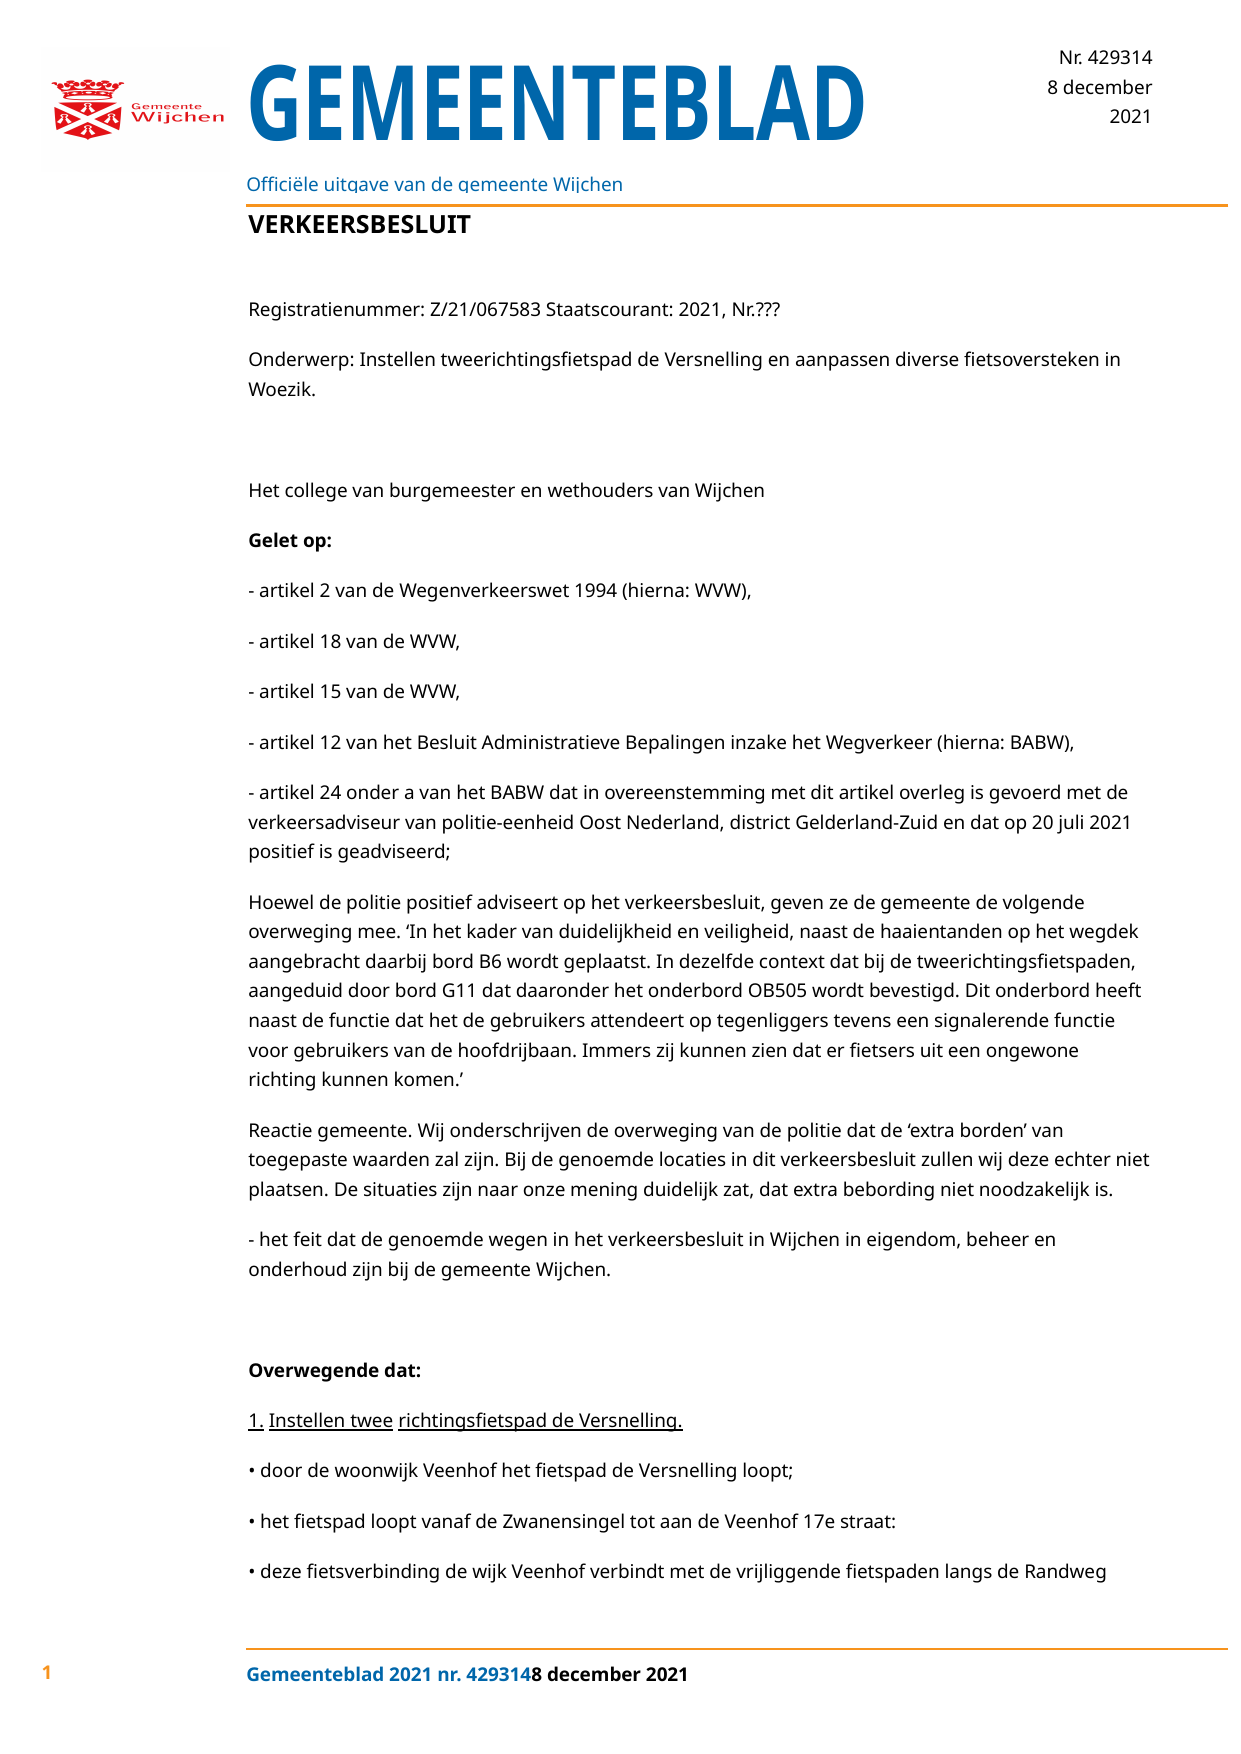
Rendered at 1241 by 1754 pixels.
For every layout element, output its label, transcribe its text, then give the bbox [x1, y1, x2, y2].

text Hoewel de politie positief adviseert op het verkeersbesluit, geven ze de gemeente de volgende overweging mee. ‘In het kader van duidelijkheid en veiligheid, naast de haaientanden op het wegdek aangebracht daarbij bord B6 wordt geplaatst. In dezelfde context dat bij de tweerichtingsfietspaden, aangeduid door bord G11 dat daaronder het onderbord OB505 wordt bevestigd. Dit onderbord heeft naast de functie dat het de gebruikers attendeert op tegenliggers tevens een signalerende functie voor gebruikers van de hoofdrijbaan. Immers zij kunnen zien dat er fietsers uit een ongewone richting kunnen komen.’ [248, 889, 1152, 1092]
text - het feit dat de genoemde wegen in het verkeersbesluit in Wijchen in eigendom, beheer en onderhoud zijn bij de gemeente Wijchen. [248, 1226, 1152, 1282]
text • deze fietsverbinding de wijk Veenhof verbindt met de vrijliggende fietspaden langs de Randweg [248, 1558, 1152, 1584]
text • door de woonwijk Veenhof het fietspad de Versnelling loopt; [248, 1458, 1152, 1483]
text Het college van burgemeester en wethouders van Wijchen [248, 477, 1152, 503]
text - artikel 18 van de WVW, [248, 628, 1152, 654]
text Reactie gemeente. Wij onderschrijven de overweging van de politie dat de ‘extra borden’ van toegepaste waarden zal zijn. Bij de genoemde locaties in dit verkeersbesluit zullen wij deze echter niet plaatsen. De situaties zijn naar onze mening duidelijk zat, dat extra bebording niet noodzakelijk is. [248, 1117, 1152, 1202]
text Registratienummer: Z/21/067583 Staatscourant: 2021, Nr.??? [248, 296, 1152, 322]
text Gelet op: [248, 527, 1152, 553]
text VERKEERSBESLUIT [248, 207, 1152, 241]
picture [41, 47, 231, 172]
text 1. Instellen twee richtingsfietspad de Versnelling. [248, 1407, 1152, 1433]
text Overwegende dat: [248, 1357, 1152, 1383]
text • het fietspad loopt vanaf de Zwanensingel tot aan de Veenhof 17e straat: [248, 1508, 1152, 1534]
text - artikel 24 onder a van het BABW dat in overeenstemming met dit artikel overleg is gevoerd met de verkeersadviseur van politie-eenheid Oost Nederland, district Gelderland-Zuid en dat op 20 juli 2021 positief is geadviseerd; [248, 779, 1152, 864]
text - artikel 2 van de Wegenverkeerswet 1994 (hierna: WVW), [248, 578, 1152, 603]
text - artikel 15 van de WVW, [248, 678, 1152, 704]
text - artikel 12 van het Besluit Administratieve Bepalingen inzake het Wegverkeer (hierna: BABW), [248, 729, 1152, 755]
text Onderwerp: Instellen tweerichtingsfietspad de Versnelling en aanpassen diverse fietsoversteken in Woezik. [248, 346, 1152, 402]
